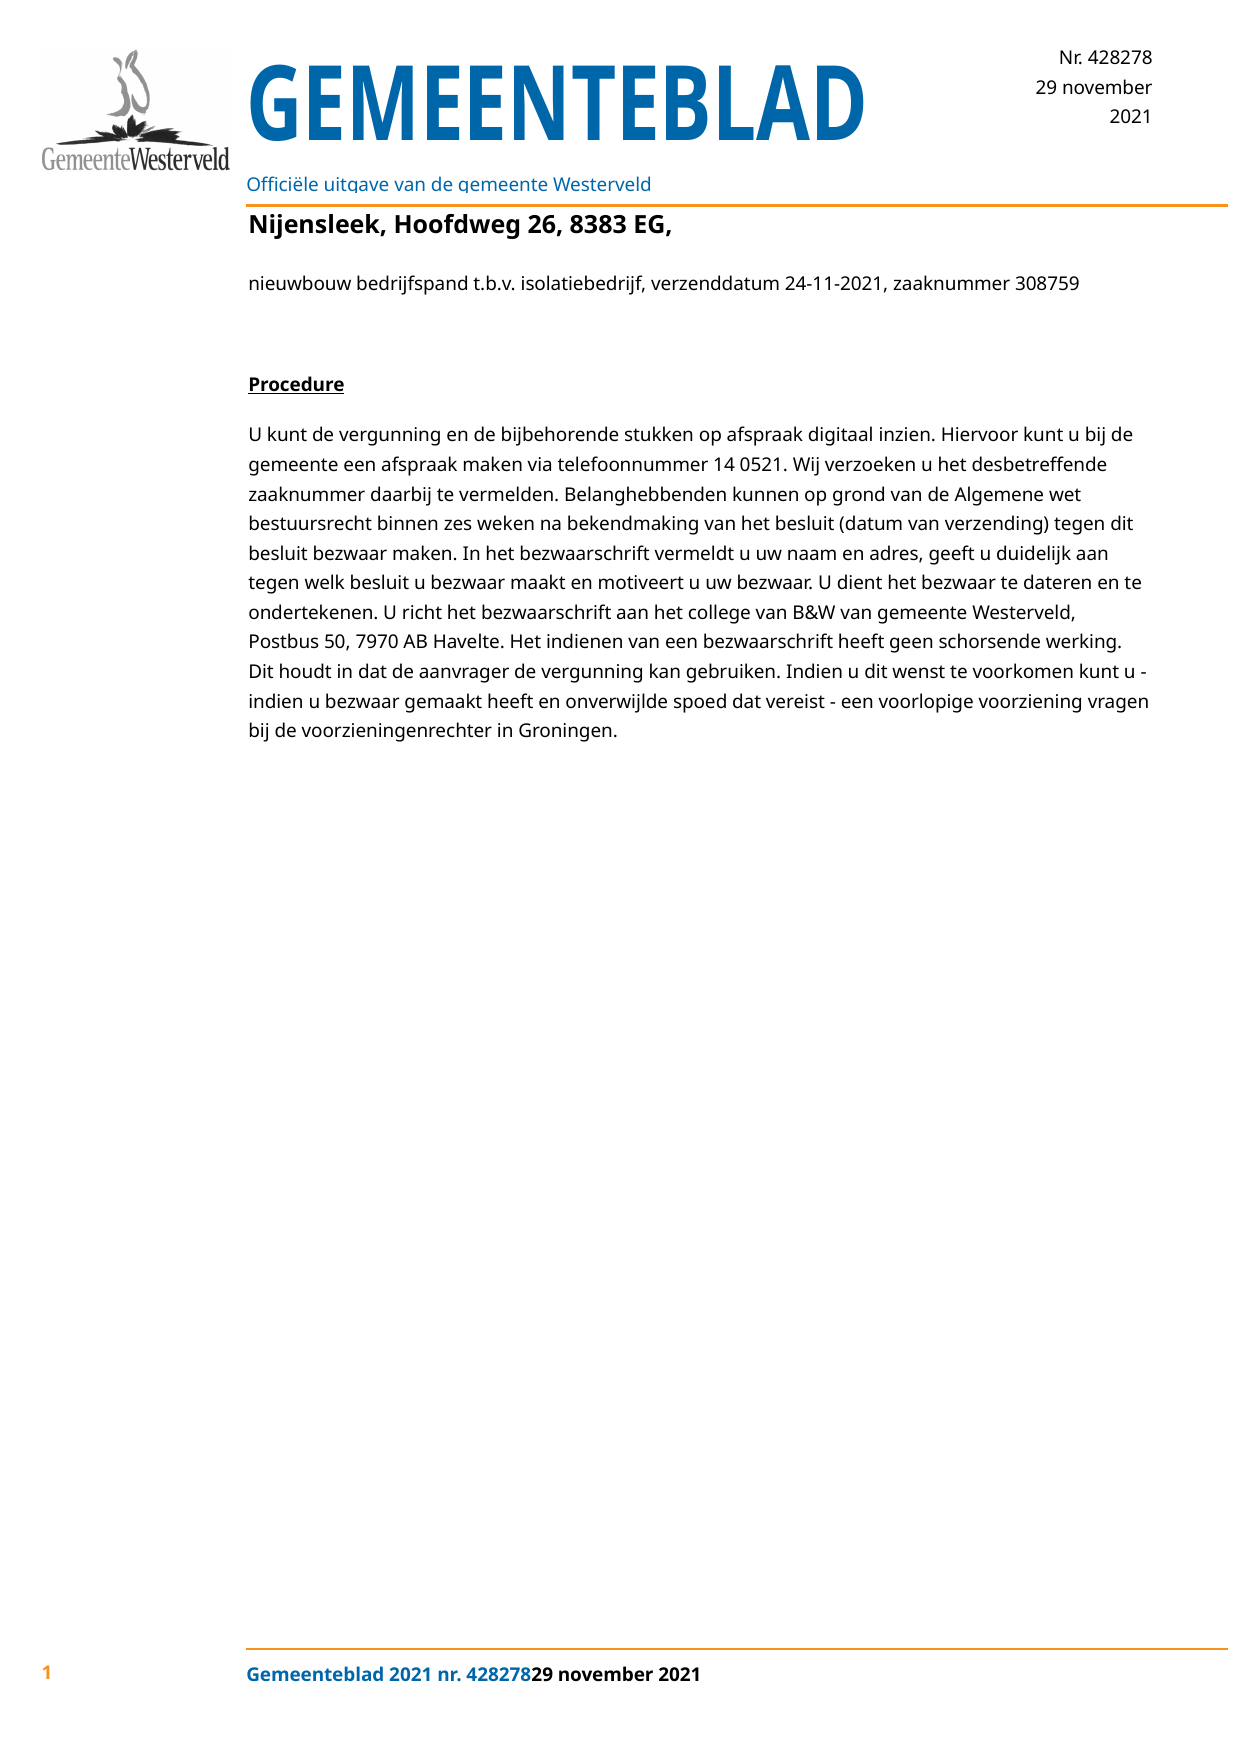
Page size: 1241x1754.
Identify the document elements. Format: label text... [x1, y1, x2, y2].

text Nijensleek, Hoofdweg 26, 8383 EG, [248, 207, 1152, 241]
text U kunt de vergunning en de bijbehorende stukken op afspraak digitaal inzien. Hiervoor kunt u bij de gemeente een afspraak maken via telefoonnummer 14 0521. Wij verzoeken u het desbetreffende zaaknummer daarbij te vermelden. Belanghebbenden kunnen op grond van de Algemene wet bestuursrecht binnen zes weken na bekendmaking van het besluit (datum van verzending) tegen dit besluit bezwaar maken. In het bezwaarschrift vermeldt u uw naam en adres, geeft u duidelijk aan tegen welk besluit u bezwaar maakt en motiveert u uw bezwaar. U dient het bezwaar te dateren en te ondertekenen. U richt het bezwaarschrift aan het college van B&W van gemeente Westerveld, Postbus 50, 7970 AB Havelte. Het indienen van een bezwaarschrift heeft geen schorsende werking. Dit houdt in dat de aanvrager de vergunning kan gebruiken. Indien u dit wenst te voorkomen kunt u - indien u bezwaar gemaakt heeft en onverwijlde spoed dat vereist - een voorlopige voorziening vragen bij de voorzieningenrechter in Groningen. [248, 422, 1152, 743]
text Procedure [248, 371, 1152, 397]
text nieuwbouw bedrijfspand t.b.v. isolatiebedrijf, verzenddatum 24-11-2021, zaaknummer 308759 [248, 270, 1152, 296]
picture [41, 47, 231, 172]
